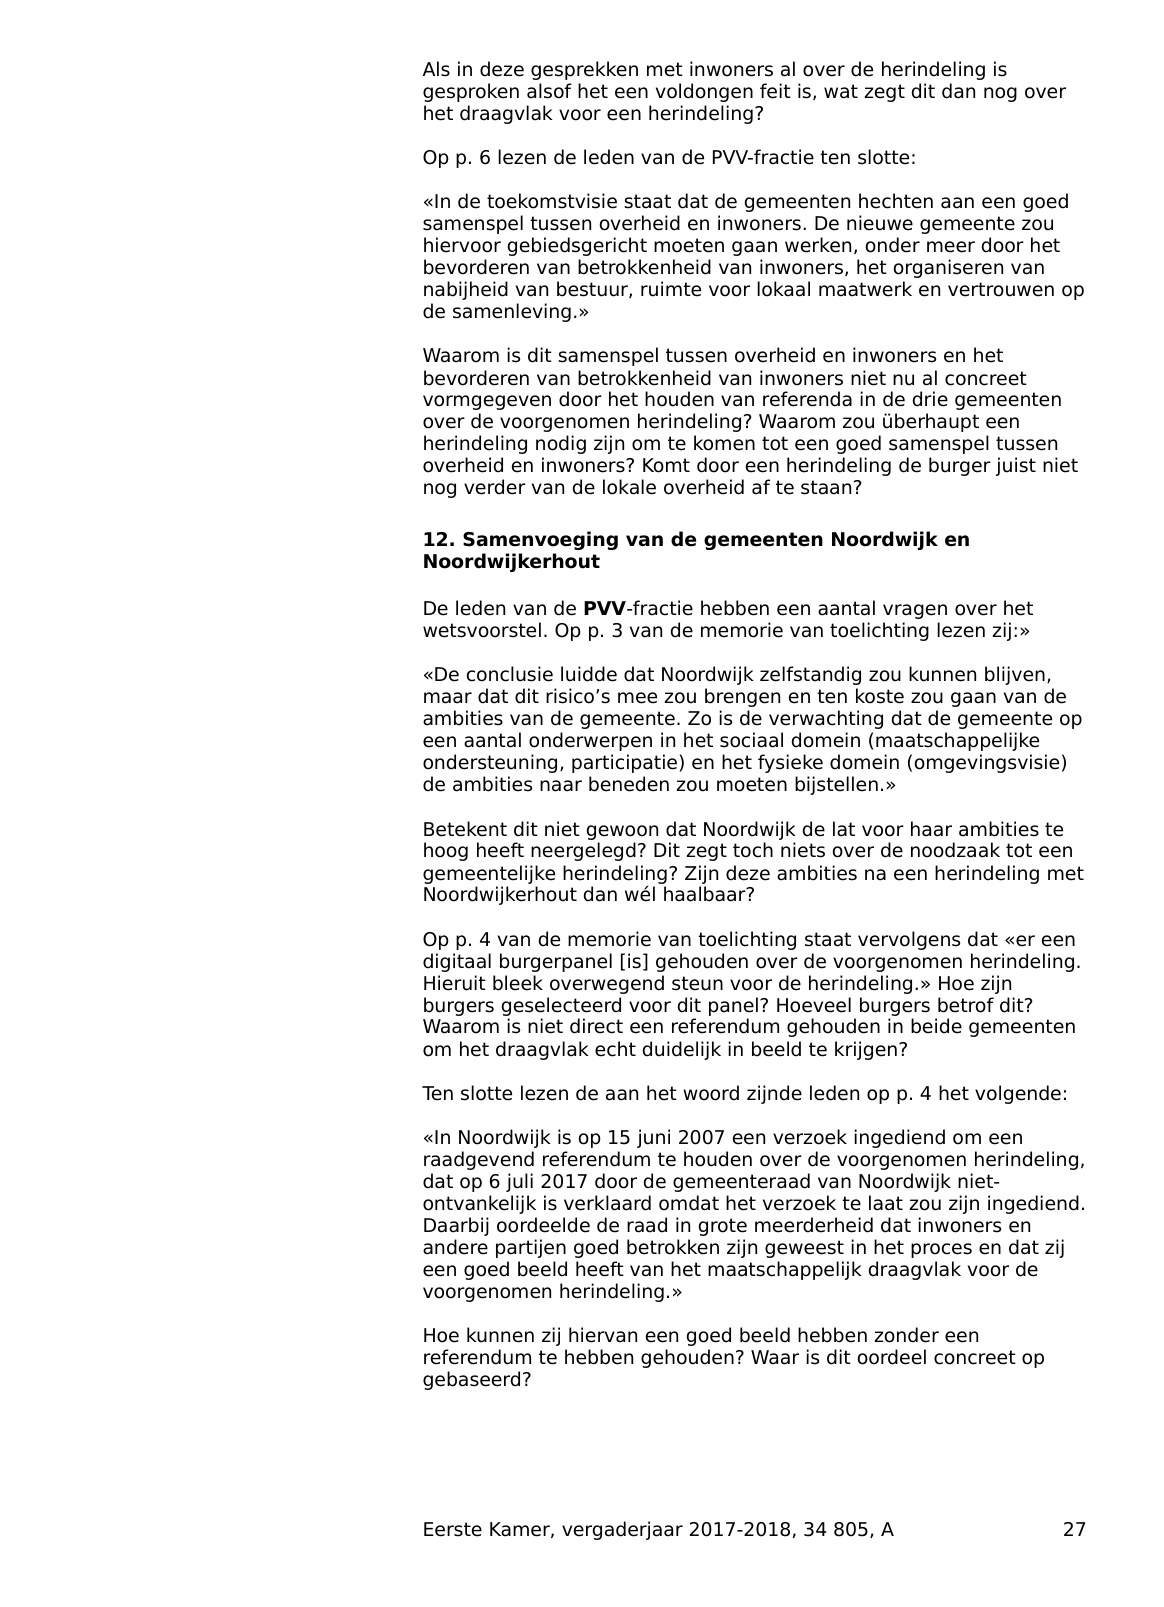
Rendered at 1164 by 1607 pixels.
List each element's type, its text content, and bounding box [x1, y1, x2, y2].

text «In Noordwijk is op 15 juni 2007 een verzoek ingediend om een raadgevend referendum te houden over de voorgenomen herindeling, dat op 6 juli 2017 door de gemeenteraad van Noordwijk niet-ontvankelijk is verklaard omdat het verzoek te laat zou zijn ingediend. Daarbij oordeelde de raad in grote meerderheid dat inwoners en andere partijen goed betrokken zijn geweest in het proces en dat zij een goed beeld heeft van het maatschappelijk draagvlak voor de voorgenomen herindeling.» [422, 1127, 1087, 1303]
text Hoe kunnen zij hiervan een goed beeld hebben zonder een referendum te hebben gehouden? Waar is dit oordeel concreet op gebaseerd? [422, 1325, 1087, 1391]
text Waarom is dit samenspel tussen overheid en inwoners en het bevorderen van betrokkenheid van inwoners niet nu al concreet vormgegeven door het houden van referenda in de drie gemeenten over de voorgenomen herindeling? Waarom zou überhaupt een herindeling nodig zijn om te komen tot een goed samenspel tussen overheid en inwoners? Komt door een herindeling de burger juist niet nog verder van de lokale overheid af te staan? [422, 345, 1087, 499]
text «In de toekomstvisie staat dat de gemeenten hechten aan een goed samenspel tussen overheid en inwoners. De nieuwe gemeente zou hiervoor gebiedsgericht moeten gaan werken, onder meer door het bevorderen van betrokkenheid van inwoners, het organiseren van nabijheid van bestuur, ruimte voor lokaal maatwerk en vertrouwen op de samenleving.» [422, 191, 1087, 323]
text «De conclusie luidde dat Noordwijk zelfstandig zou kunnen blijven, maar dat dit risico’s mee zou brengen en ten koste zou gaan van de ambities van de gemeente. Zo is de verwachting dat de gemeente op een aantal onderwerpen in het sociaal domein (maatschappelijke ondersteuning, participatie) en het fysieke domein (omgevingsvisie) de ambities naar beneden zou moeten bijstellen.» [422, 664, 1087, 796]
subtitle 12. Samenvoeging van de gemeenten Noordwijk en Noordwijkerhout [422, 529, 1087, 573]
text Op p. 4 van de memorie van toelichting staat vervolgens dat «er een digitaal burgerpanel [is] gehouden over de voorgenomen herindeling. Hieruit bleek overwegend steun voor de herindeling.» Hoe zijn burgers geselecteerd voor dit panel? Hoeveel burgers betrof dit? Waarom is niet direct een referendum gehouden in beide gemeenten om het draagvlak echt duidelijk in beeld te krijgen? [422, 928, 1087, 1060]
text Op p. 6 lezen de leden van de PVV-fractie ten slotte: [422, 147, 1087, 169]
text De leden van de PVV-fractie hebben een aantal vragen over het wetsvoorstel. Op p. 3 van de memorie van toelichting lezen zij:» [422, 598, 1087, 642]
text Ten slotte lezen de aan het woord zijnde leden op p. 4 het volgende: [422, 1083, 1087, 1104]
text Als in deze gesprekken met inwoners al over de herindeling is gesproken alsof het een voldongen feit is, wat zegt dit dan nog over het draagvlak voor een herindeling? [422, 59, 1087, 125]
text Betekent dit niet gewoon dat Noordwijk de lat voor haar ambities te hoog heeft neergelegd? Dit zegt toch niets over de noodzaak tot een gemeentelijke herindeling? Zijn deze ambities na een herindeling met Noordwijkerhout dan wél haalbaar? [422, 818, 1087, 906]
